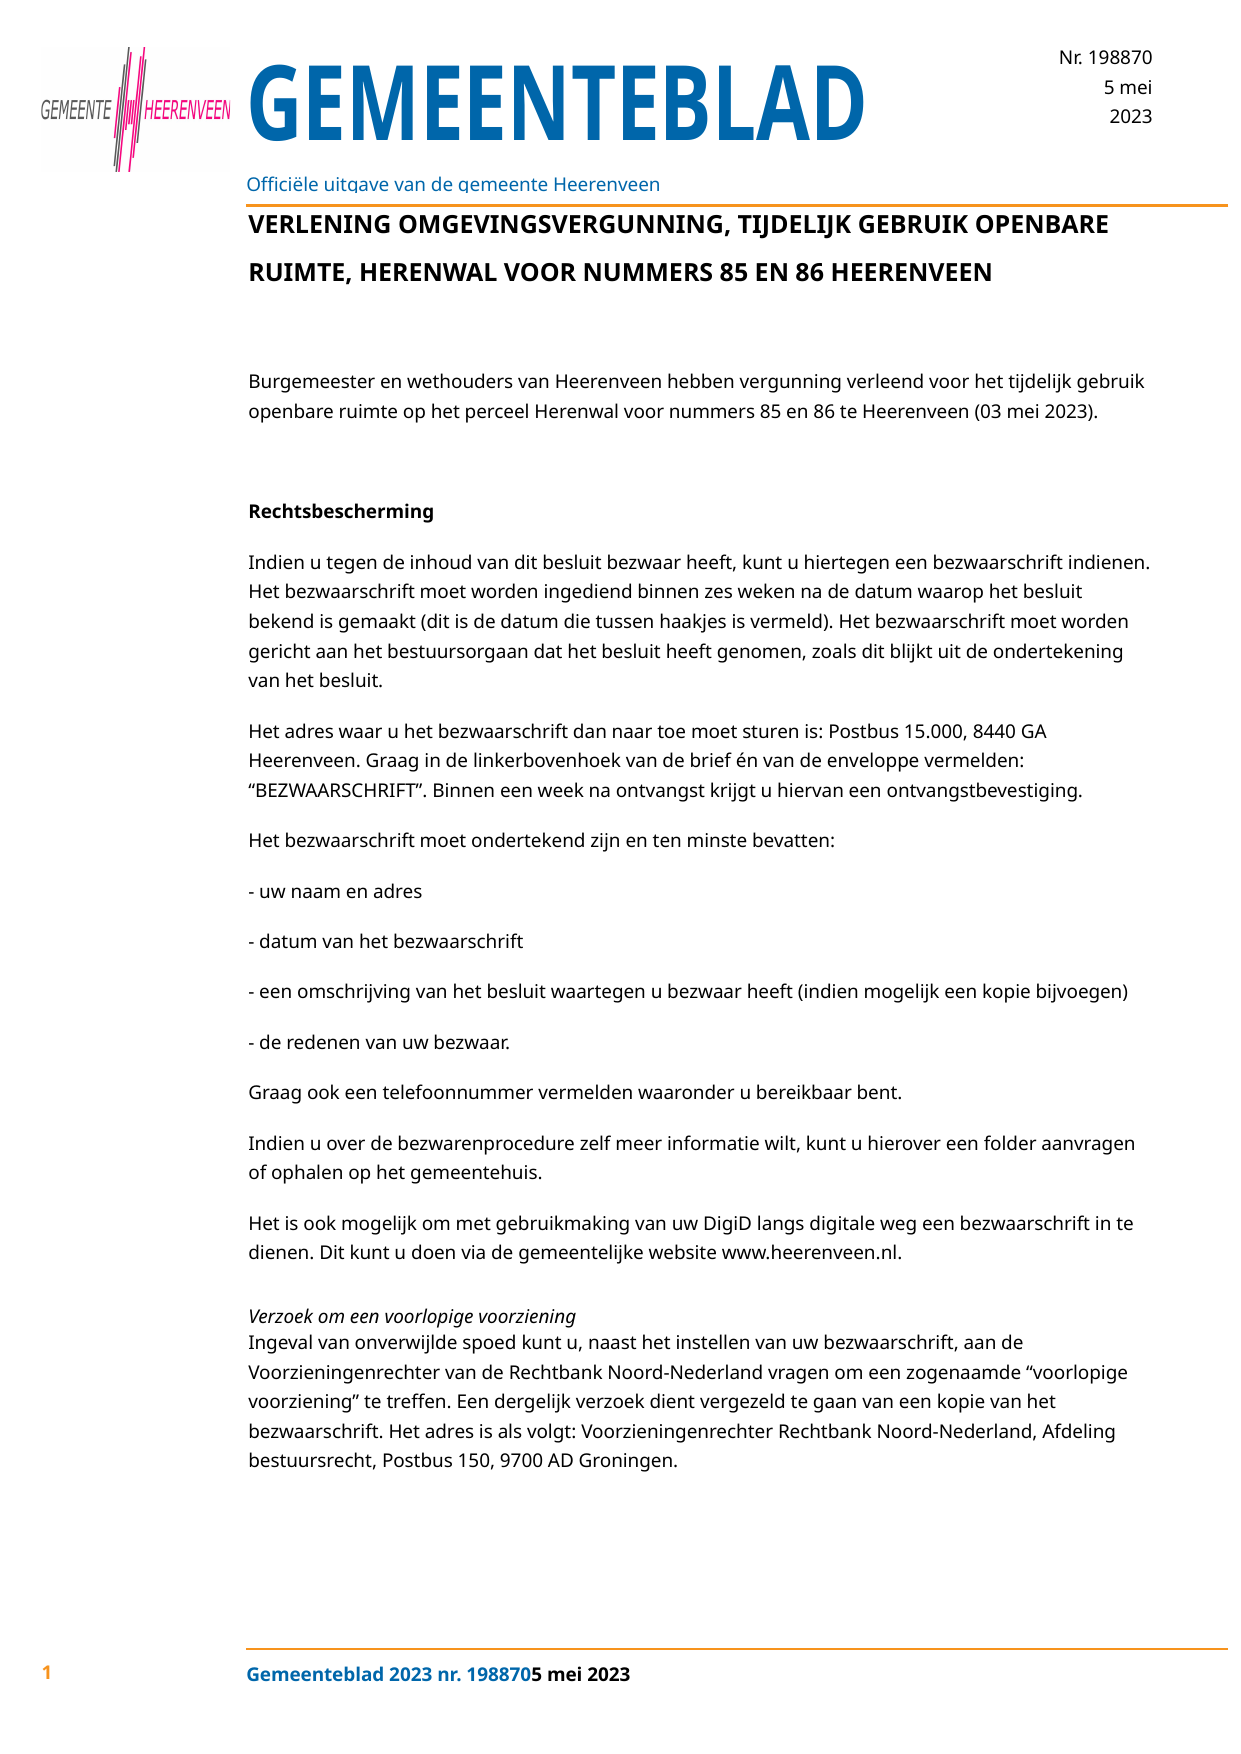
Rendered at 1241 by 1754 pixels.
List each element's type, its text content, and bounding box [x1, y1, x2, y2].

text - een omschrijving van het besluit waartegen u bezwaar heeft (indien mogelijk een kopie bijvoegen) [248, 979, 1152, 1004]
text - datum van het bezwaarschrift [248, 928, 1152, 954]
text Ingeval van onverwijlde spoed kunt u, naast het instellen van uw bezwaarschrift, aan de Voorzieningenrechter van de Rechtbank Noord-Nederland vragen om een zogenaamde “voorlopige voorziening” te treffen. Een dergelijk verzoek dient vergezeld te gaan van een kopie van het bezwaarschrift. Het adres is als volgt: Voorzieningenrechter Rechtbank Noord-Nederland, Afdeling bestuursrecht, Postbus 150, 9700 AD Groningen. [248, 1329, 1152, 1473]
text Het adres waar u het bezwaarschrift dan naar toe moet sturen is: Postbus 15.000, 8440 GA Heerenveen. Graag in de linkerbovenhoek van de brief én van de enveloppe vermelden: “BEZWAARSCHRIFT”. Binnen een week na ontvangst krijgt u hiervan een ontvangstbevestiging. [248, 718, 1152, 803]
text Verzoek om een voorlopige voorziening [248, 1303, 1152, 1329]
text Het is ook mogelijk om met gebruikmaking van uw DigiD langs digitale weg een bezwaarschrift in te dienen. Dit kunt u doen via de gemeentelijke website www.heerenveen.nl. [248, 1210, 1152, 1265]
text Indien u tegen de inhoud van dit besluit bezwaar heeft, kunt u hiertegen een bezwaarschrift indienen. Het bezwaarschrift moet worden ingediend binnen zes weken na de datum waarop het besluit bekend is gemaakt (dit is de datum die tussen haakjes is vermeld). Het bezwaarschrift moet worden gericht aan het bestuursorgaan dat het besluit heeft genomen, zoals dit blijkt uit de ondertekening van het besluit. [248, 549, 1152, 693]
text Rechtsbescherming [248, 499, 1152, 524]
text VERLENING OMGEVINGSVERGUNNING, TIJDELIJK GEBRUIK OPENBARE RUIMTE, HERENWAL VOOR NUMMERS 85 EN 86 HEERENVEEN [248, 207, 1152, 288]
text - uw naam en adres [248, 878, 1152, 904]
text Graag ook een telefoonnummer vermelden waaronder u bereikbaar bent. [248, 1079, 1152, 1105]
text Indien u over de bezwarenprocedure zelf meer informatie wilt, kunt u hierover een folder aanvragen of ophalen op het gemeentehuis. [248, 1130, 1152, 1185]
picture [41, 47, 231, 172]
text Het bezwaarschrift moet ondertekend zijn en ten minste bevatten: [248, 827, 1152, 853]
text - de redenen van uw bezwaar. [248, 1029, 1152, 1055]
text Burgemeester en wethouders van Heerenveen hebben vergunning verleend voor het tijdelijk gebruik openbare ruimte op het perceel Herenwal voor nummers 85 en 86 te Heerenveen (03 mei 2023). [248, 368, 1152, 424]
